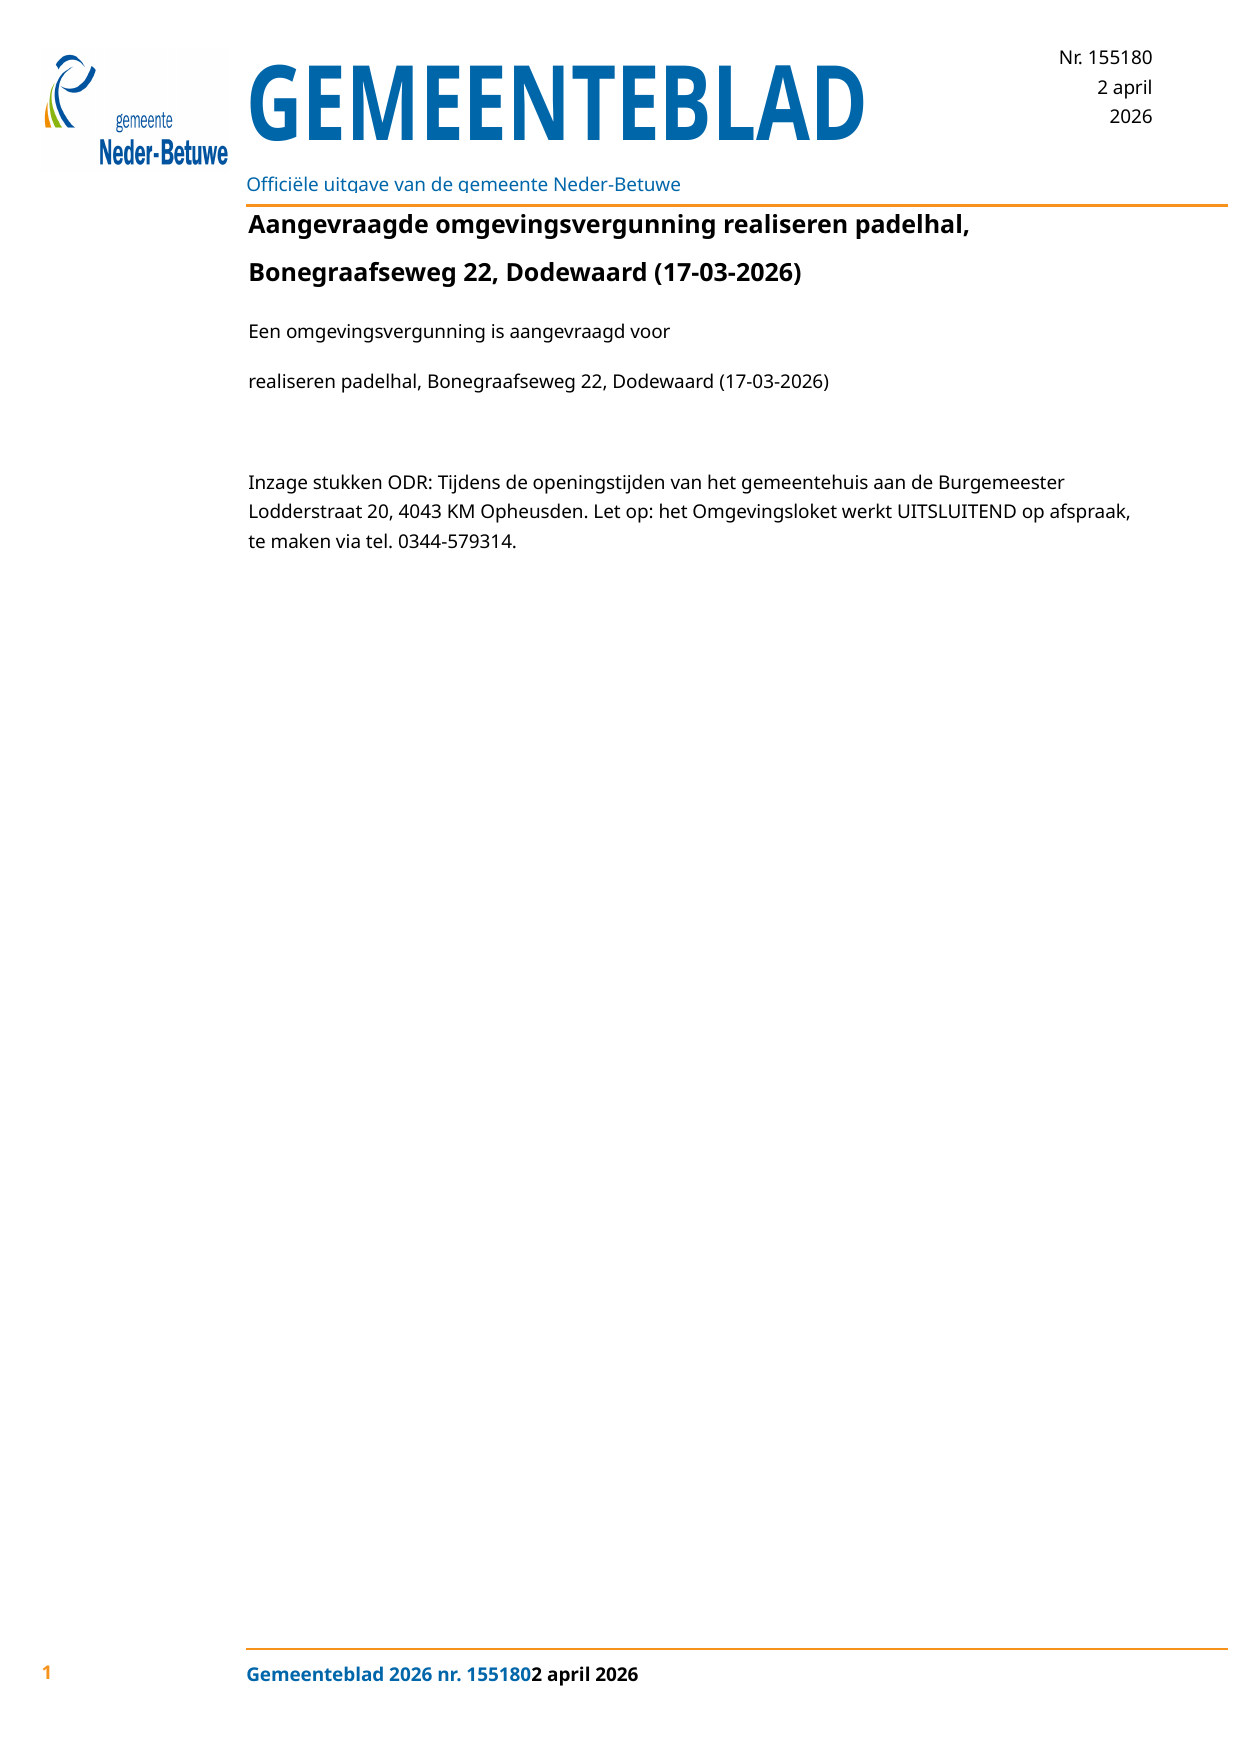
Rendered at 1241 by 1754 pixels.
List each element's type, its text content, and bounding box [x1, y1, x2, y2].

text Een omgevingsvergunning is aangevraagd voor [248, 318, 1152, 344]
picture [41, 47, 231, 172]
text Inzage stukken ODR: Tijdens de openingstijden van het gemeentehuis aan de Burgemeester Lodderstraat 20, 4043 KM Opheusden. Let op: het Omgevingsloket werkt UITSLUITEND op afspraak, te maken via tel. 0344-579314. [248, 469, 1152, 554]
text realiseren padelhal, Bonegraafseweg 22, Dodewaard (17-03-2026) [248, 368, 1152, 394]
text Aangevraagde omgevingsvergunning realiseren padelhal, Bonegraafseweg 22, Dodewaard (17-03-2026) [248, 207, 1152, 288]
